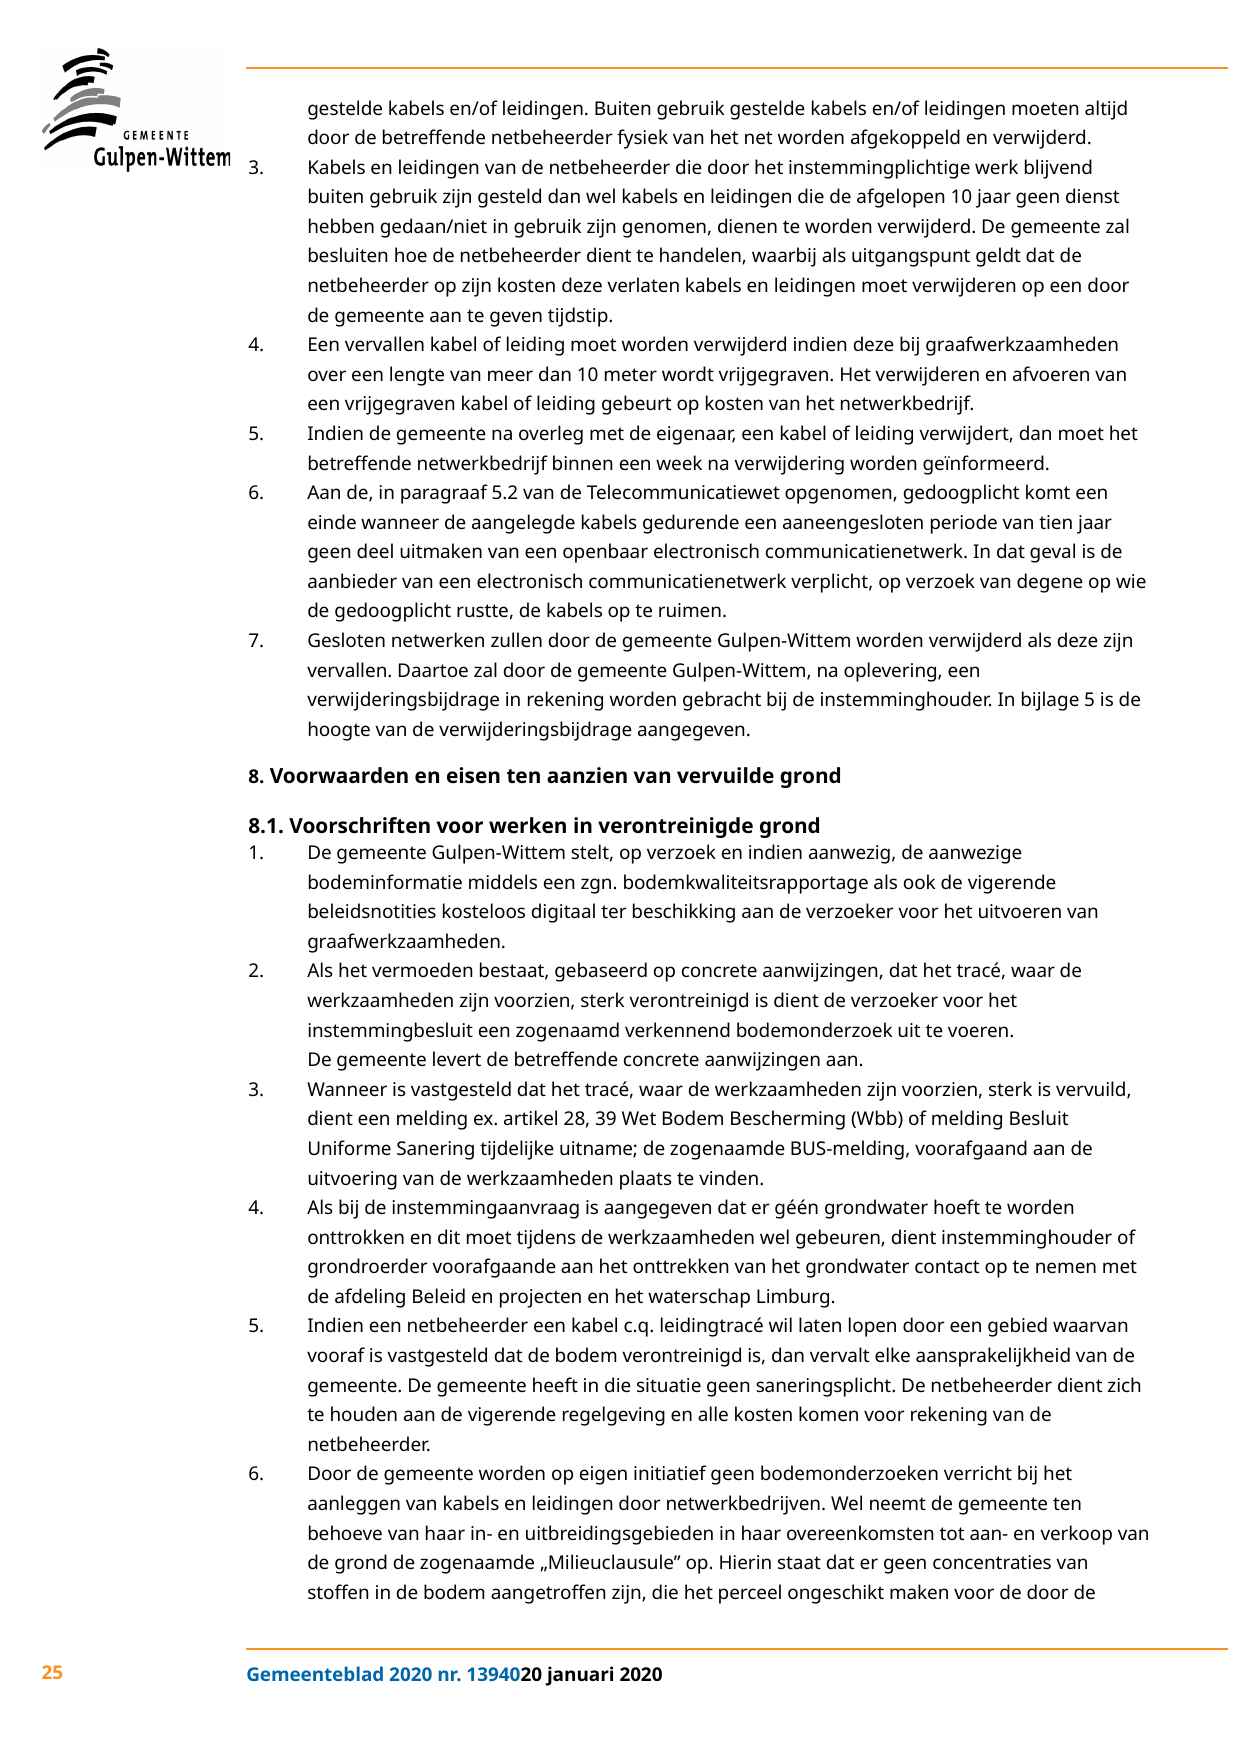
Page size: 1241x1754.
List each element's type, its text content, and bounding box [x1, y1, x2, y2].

list Indien een netbeheerder een kabel c.q. leidingtracé wil laten lopen door een gebied waarvan vooraf is vastgesteld dat de bodem verontreinigd is, dan vervalt elke aansprakelijkheid van de gemeente. De gemeente heeft in die situatie geen saneringsplicht. De netbeheerder dient zich te houden aan de vigerende regelgeving en alle kosten komen voor rekening van de netbeheerder. [248, 1313, 1152, 1457]
list Kabels en leidingen van de netbeheerder die door het instemmingplichtige werk blijvend buiten gebruik zijn gesteld dan wel kabels en leidingen die de afgelopen 10 jaar geen dienst hebben gedaan/niet in gebruik zijn genomen, dienen te worden verwijderd. De gemeente zal besluiten hoe de netbeheerder dient te handelen, waarbij als uitgangspunt geldt dat de netbeheerder op zijn kosten deze verlaten kabels en leidingen moet verwijderen op een door de gemeente aan te geven tijdstip. [248, 154, 1152, 328]
list De gemeente levert de betreffende concrete aanwijzingen aan. [248, 1046, 1152, 1072]
list gestelde kabels en/of leidingen. Buiten gebruik gestelde kabels en/of leidingen moeten altijd door de betreffende netbeheerder fysiek van het net worden afgekoppeld en verwijderd. [248, 95, 1152, 150]
text 8. Voorwaarden en eisen ten aanzien van vervuilde grond [248, 762, 1152, 790]
list Als het vermoeden bestaat, gebaseerd op concrete aanwijzingen, dat het tracé, waar de werkzaamheden zijn voorzien, sterk verontreinigd is dient de verzoeker voor het instemmingbesluit een zogenaamd verkennend bodemonderzoek uit te voeren. [248, 958, 1152, 1043]
list De gemeente Gulpen-Wittem stelt, op verzoek en indien aanwezig, de aanwezige bodeminformatie middels een zgn. bodemkwaliteitsrapportage als ook de vigerende beleidsnotities kosteloos digitaal ter beschikking aan de verzoeker voor het uitvoeren van graafwerkzaamheden. [248, 839, 1152, 954]
list Gesloten netwerken zullen door de gemeente Gulpen-Wittem worden verwijderd als deze zijn vervallen. Daartoe zal door de gemeente Gulpen-Wittem, na oplevering, een verwijderingsbijdrage in rekening worden gebracht bij de instemminghouder. In bijlage 5 is de hoogte van de verwijderingsbijdrage aangegeven. [248, 627, 1152, 742]
list Indien de gemeente na overleg met de eigenaar, een kabel of leiding verwijdert, dan moet het betreffende netwerkbedrijf binnen een week na verwijdering worden geïnformeerd. [248, 420, 1152, 476]
list Aan de, in paragraaf 5.2 van de Telecommunicatiewet opgenomen, gedoogplicht komt een einde wanneer de aangelegde kabels gedurende een aaneengesloten periode van tien jaar geen deel uitmaken van een openbaar electronisch communicatienetwerk. In dat geval is de aanbieder van een electronisch communicatienetwerk verplicht, op verzoek van degene op wie de gedoogplicht rustte, de kabels op te ruimen. [248, 479, 1152, 623]
list Door de gemeente worden op eigen initiatief geen bodemonderzoeken verricht bij het aanleggen van kabels en leidingen door netwerkbedrijven. Wel neemt de gemeente ten behoeve van haar in- en uitbreidingsgebieden in haar overeenkomsten tot aan- en verkoop van de grond de zogenaamde „Milieuclausule” op. Hierin staat dat er geen concentraties van stoffen in de bodem aangetroffen zijn, die het perceel ongeschikt maken voor de door de [248, 1461, 1152, 1605]
list Een vervallen kabel of leiding moet worden verwijderd indien deze bij graafwerkzaamheden over een lengte van meer dan 10 meter wordt vrijgegraven. Het verwijderen en afvoeren van een vrijgegraven kabel of leiding gebeurt op kosten van het netwerkbedrijf. [248, 331, 1152, 416]
list Als bij de instemmingaanvraag is aangegeven dat er géén grondwater hoeft te worden onttrokken en dit moet tijdens de werkzaamheden wel gebeuren, dient instemminghouder of grondroerder voorafgaande aan het onttrekken van het grondwater contact op te nemen met de afdeling Beleid en projecten en het waterschap Limburg. [248, 1194, 1152, 1309]
list Wanneer is vastgesteld dat het tracé, waar de werkzaamheden zijn voorzien, sterk is vervuild, dient een melding ex. artikel 28, 39 Wet Bodem Bescherming (Wbb) of melding Besluit Uniforme Sanering tijdelijke uitname; de zogenaamde BUS-melding, voorafgaand aan de uitvoering van de werkzaamheden plaats te vinden. [248, 1076, 1152, 1191]
text 8.1. Voorschriften voor werken in verontreinigde grond [248, 811, 1152, 839]
picture [41, 47, 231, 172]
